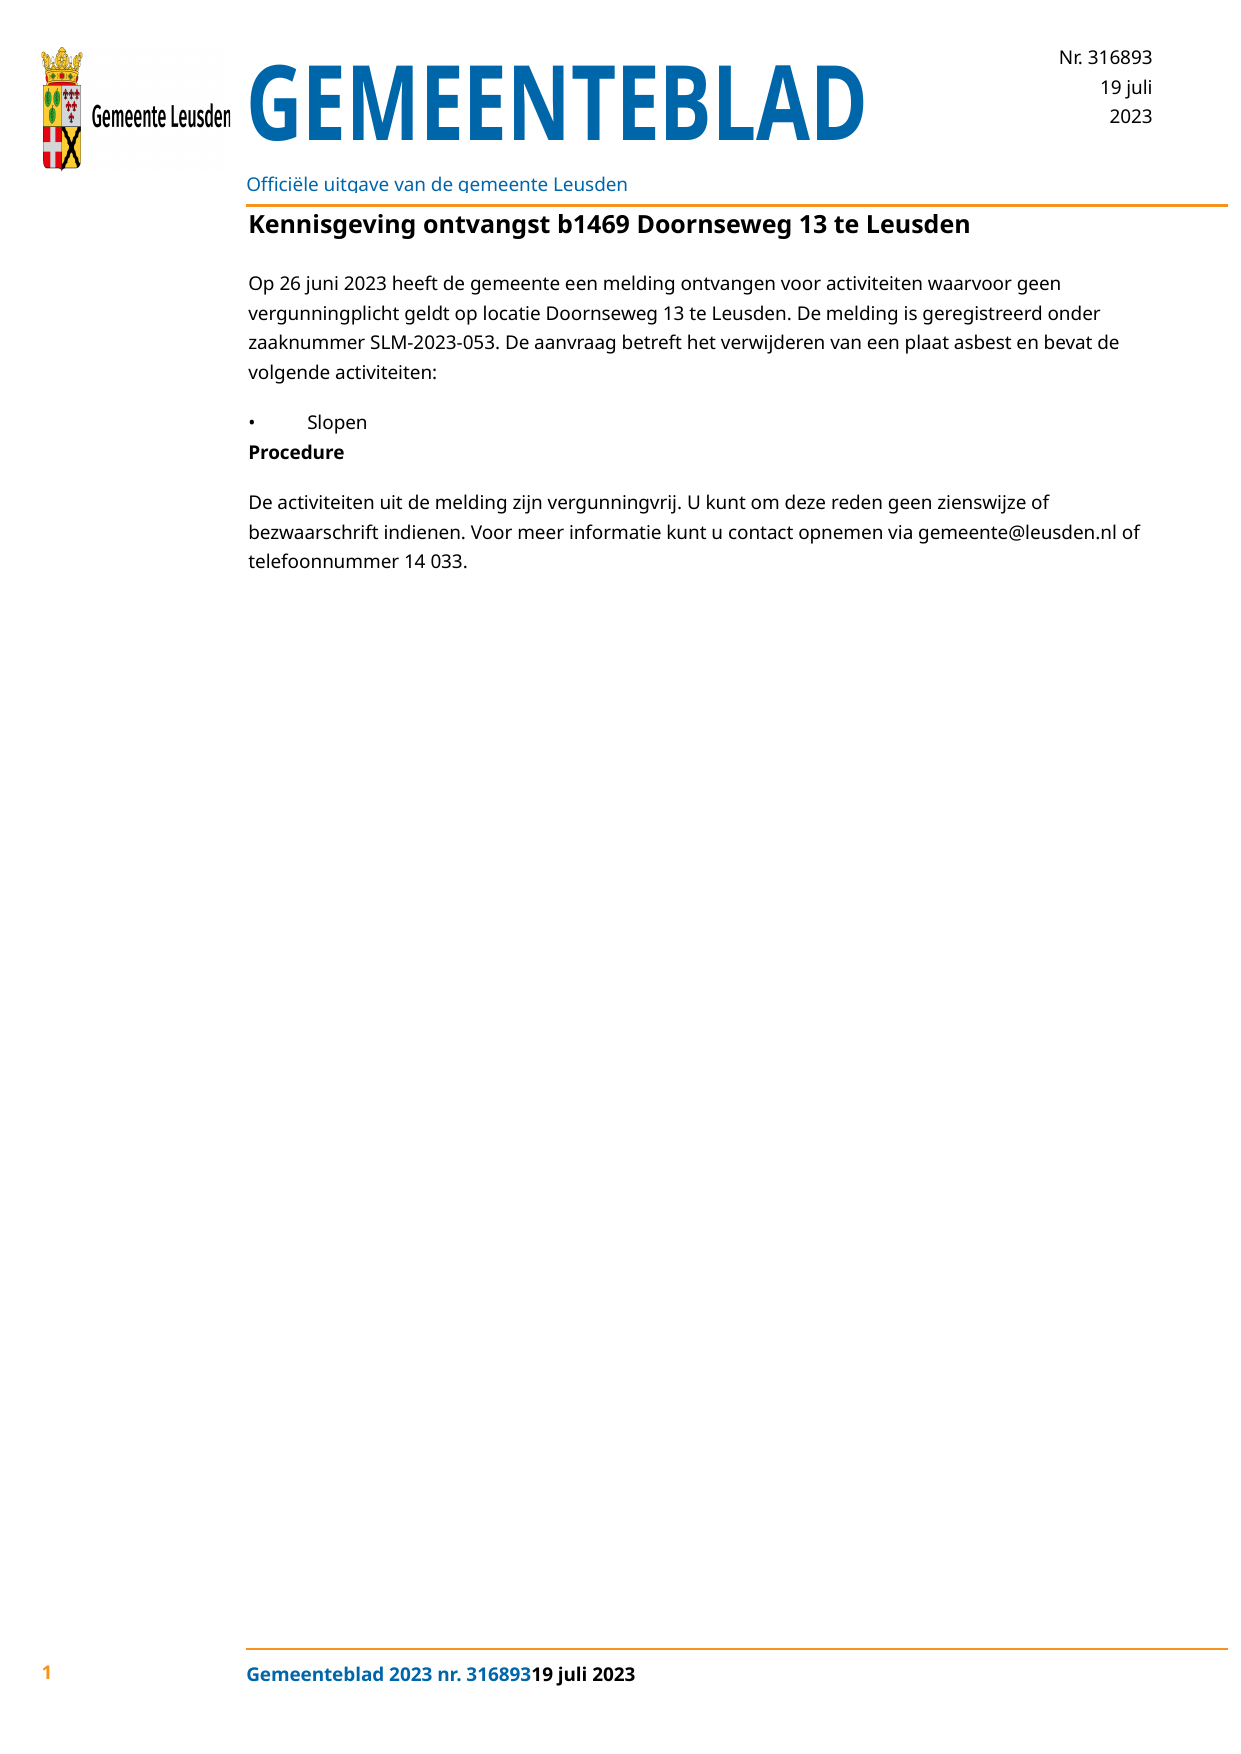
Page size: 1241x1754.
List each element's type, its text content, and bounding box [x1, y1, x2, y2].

text Procedure [248, 439, 1152, 465]
list Slopen [248, 409, 1152, 435]
picture [41, 47, 231, 172]
text Kennisgeving ontvangst b1469 Doornseweg 13 te Leusden [248, 207, 1152, 241]
text De activiteiten uit de melding zijn vergunningvrij. U kunt om deze reden geen zienswijze of bezwaarschrift indienen. Voor meer informatie kunt u contact opnemen via gemeente@leusden.nl of telefoonnummer 14 033. [248, 489, 1152, 574]
text Op 26 juni 2023 heeft de gemeente een melding ontvangen voor activiteiten waarvoor geen vergunningplicht geldt op locatie Doornseweg 13 te Leusden. De melding is geregistreerd onder zaaknummer SLM-2023-053. De aanvraag betreft het verwijderen van een plaat asbest en bevat de volgende activiteiten: [248, 270, 1152, 385]
